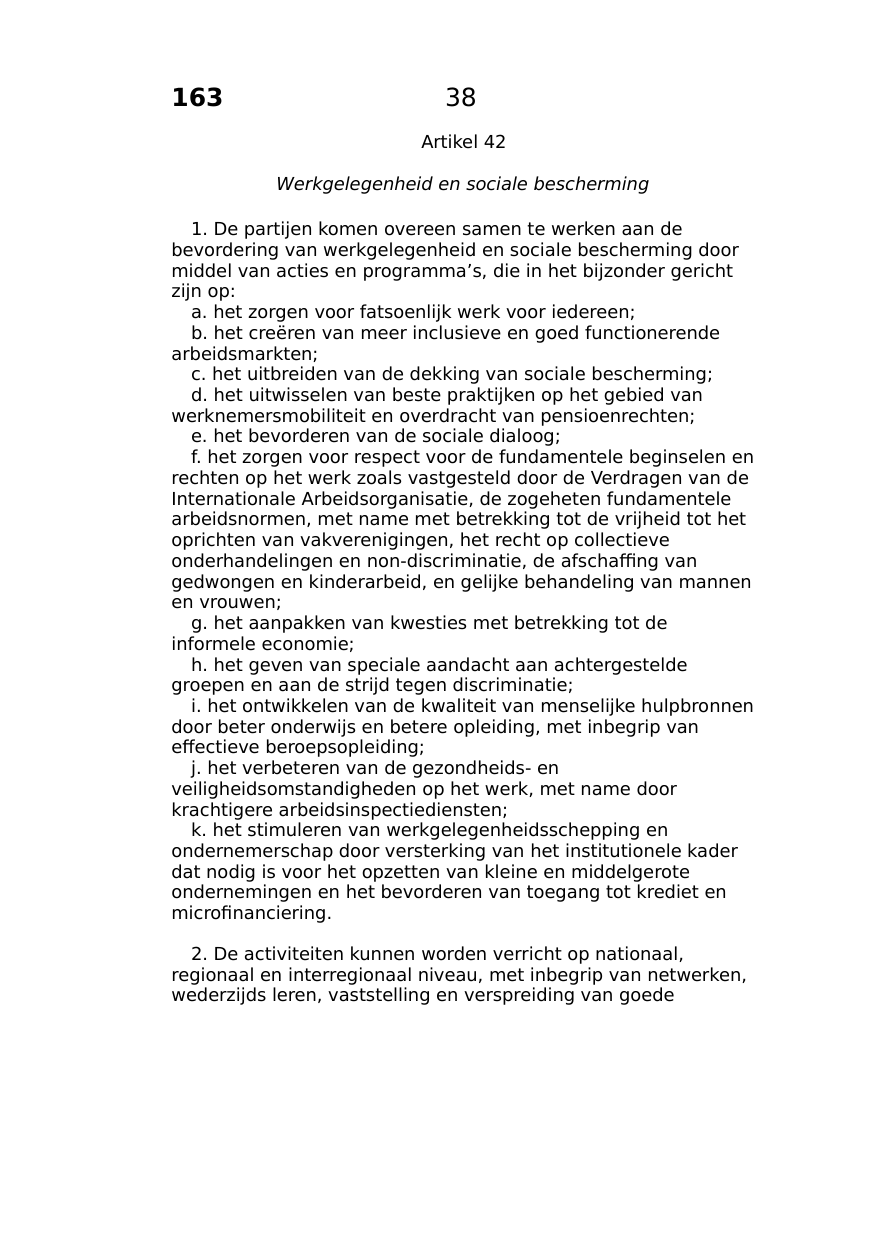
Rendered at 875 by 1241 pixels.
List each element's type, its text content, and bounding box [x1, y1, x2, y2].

text j. het verbeteren van de gezondheids- en veiligheidsomstandigheden op het werk, met name door krachtigere arbeidsinspectiediensten; [171, 758, 756, 820]
text 2. De activiteiten kunnen worden verricht op nationaal, regionaal en interregionaal niveau, met inbegrip van netwerken, wederzijds leren, vaststelling en verspreiding van goede [171, 944, 756, 1006]
text a. het zorgen voor fatsoenlijk werk voor iedereen; [171, 302, 756, 323]
text d. het uitwisselen van beste praktijken op het gebied van werknemersmobiliteit en overdracht van pensioenrechten; [171, 385, 756, 426]
text k. het stimuleren van werkgelegenheidsschepping en ondernemerschap door versterking van het institutionele kader dat nodig is voor het opzetten van kleine en middelgerote ondernemingen en het bevorderen van toegang tot krediet en microfinanciering. [171, 820, 756, 924]
subtitle Artikel 42 Werkgelegenheid en sociale bescherming [171, 132, 756, 194]
text e. het bevorderen van de sociale dialoog; [171, 426, 756, 447]
text c. het uitbreiden van de dekking van sociale bescherming; [171, 364, 756, 385]
text f. het zorgen voor respect voor de fundamentele beginselen en rechten op het werk zoals vastgesteld door de Verdragen van de Internationale Arbeidsorganisatie, de zogeheten fundamentele arbeidsnormen, met name met betrekking tot de vrijheid tot het oprichten van vakverenigingen, het recht op collectieve onderhandelingen en non-discriminatie, de afschaffing van gedwongen en kinderarbeid, en gelijke behandeling van mannen en vrouwen; [171, 447, 756, 613]
text 1. De partijen komen overeen samen te werken aan de bevordering van werkgelegenheid en sociale bescherming door middel van acties en programma’s, die in het bijzonder gericht zijn op: [171, 219, 756, 302]
text g. het aanpakken van kwesties met betrekking tot de informele economie; [171, 613, 756, 654]
text i. het ontwikkelen van de kwaliteit van menselijke hulpbronnen door beter onderwijs en betere opleiding, met inbegrip van effectieve beroepsopleiding; [171, 696, 756, 758]
text b. het creëren van meer inclusieve en goed functionerende arbeidsmarkten; [171, 323, 756, 364]
text h. het geven van speciale aandacht aan achtergestelde groepen en aan de strijd tegen discriminatie; [171, 654, 756, 696]
